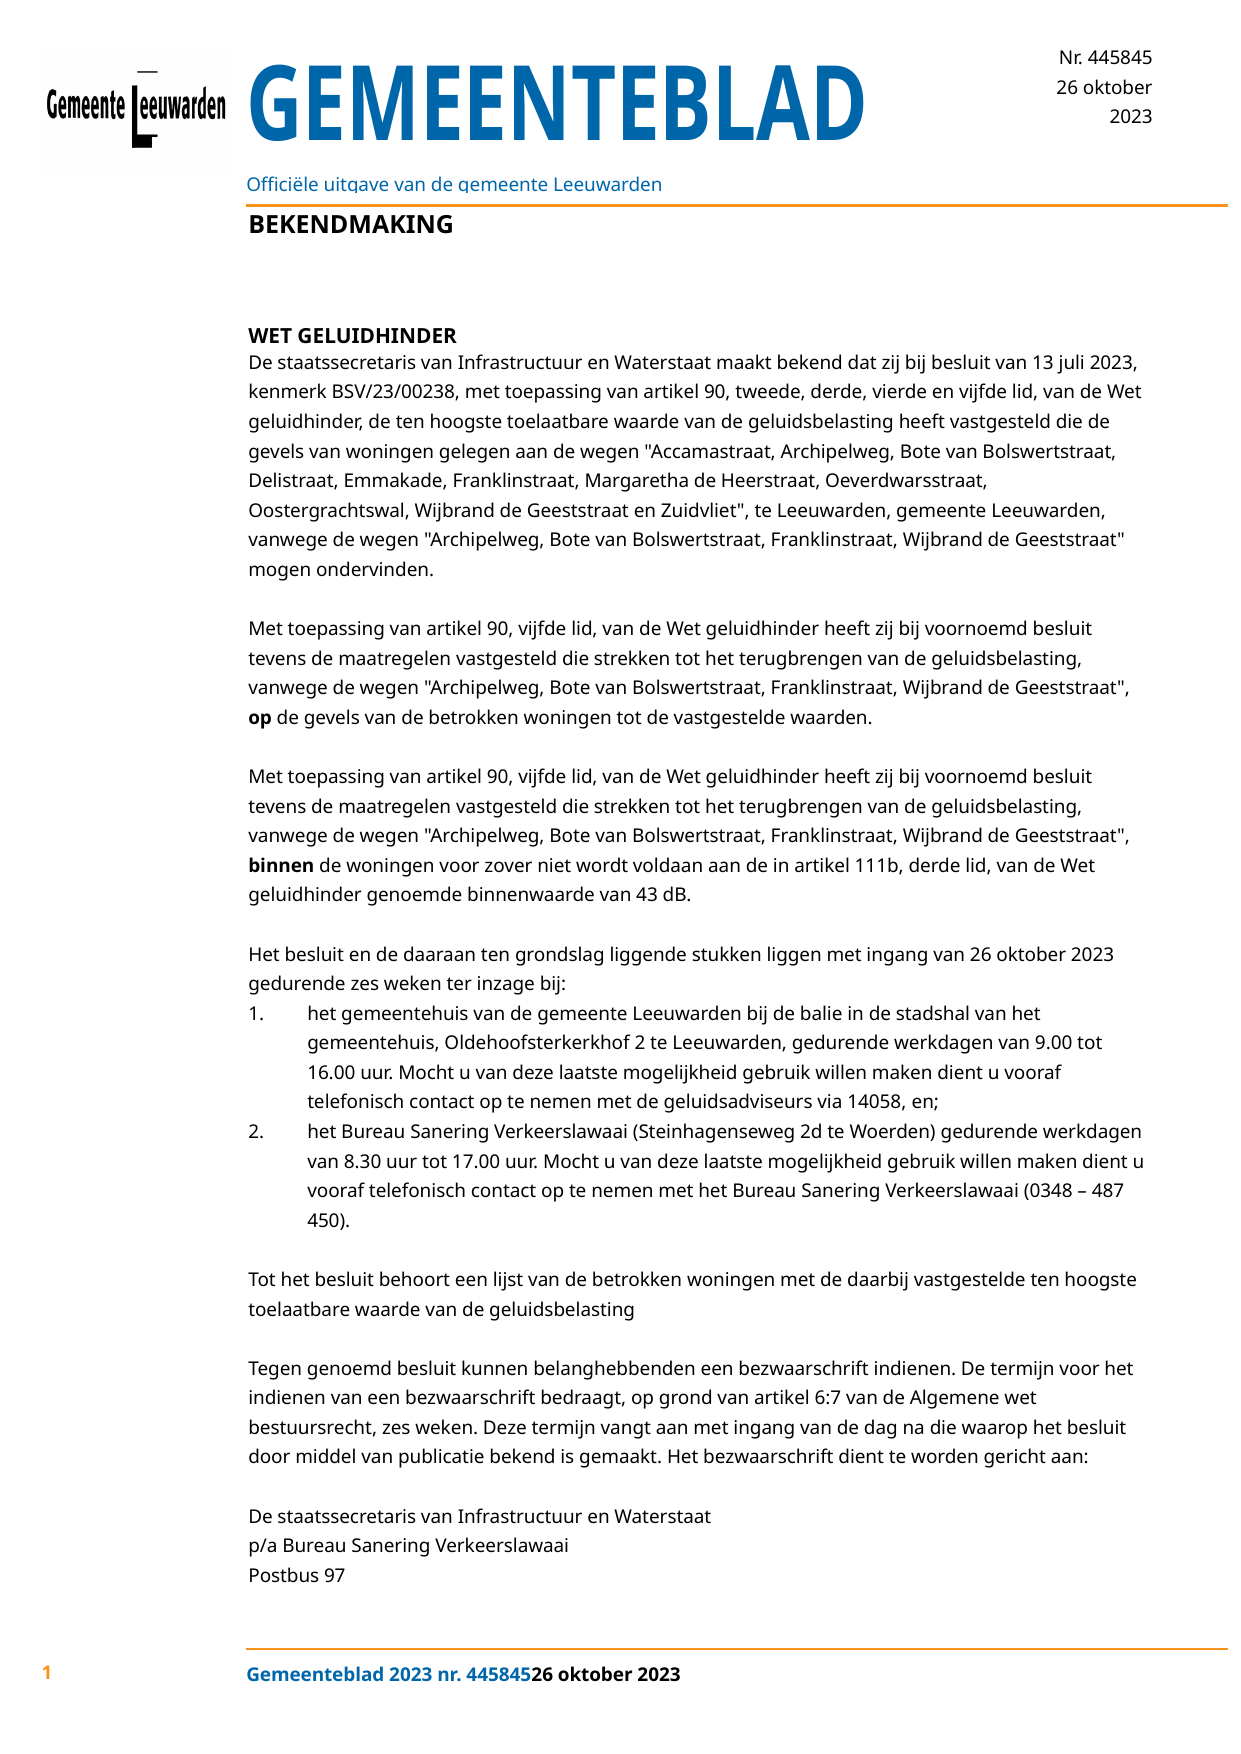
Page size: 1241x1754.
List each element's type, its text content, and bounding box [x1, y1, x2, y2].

text WET GELUIDHINDER [248, 321, 1152, 349]
text Met toepassing van artikel 90, vijfde lid, van de Wet geluidhinder heeft zij bij voornoemd besluit tevens de maatregelen vastgesteld die strekken tot het terugbrengen van de geluidsbelasting, vanwege de wegen "Archipelweg, Bote van Bolswertstraat, Franklinstraat, Wijbrand de Geeststraat", binnen de woningen voor zover niet wordt voldaan aan de in artikel 111b, derde lid, van de Wet geluidhinder genoemde binnenwaarde van 43 dB. [248, 763, 1152, 907]
text De staatssecretaris van Infrastructuur en Waterstaat [248, 1503, 1152, 1529]
text Tegen genoemd besluit kunnen belanghebbenden een bezwaarschrift indienen. De termijn voor het indienen van een bezwaarschrift bedraagt, op grond van artikel 6:7 van de Algemene wet bestuursrecht, zes weken. Deze termijn vangt aan met ingang van de dag na die waarop het besluit door middel van publicatie bekend is gemaakt. Het bezwaarschrift dient te worden gericht aan: [248, 1355, 1152, 1469]
text BEKENDMAKING [248, 207, 1152, 241]
text p/a Bureau Sanering Verkeerslawaai [248, 1532, 1152, 1558]
text Tot het besluit behoort een lijst van de betrokken woningen met de daarbij vastgestelde ten hoogste toelaatbare waarde van de geluidsbelasting [248, 1266, 1152, 1322]
text De staatssecretaris van Infrastructuur en Waterstaat maakt bekend dat zij bij besluit van 13 juli 2023, kenmerk BSV/23/00238, met toepassing van artikel 90, tweede, derde, vierde en vijfde lid, van de Wet geluidhinder, de ten hoogste toelaatbare waarde van de geluidsbelasting heeft vastgesteld die de gevels van woningen gelegen aan de wegen "Accamastraat, Archipelweg, Bote van Bolswertstraat, Delistraat, Emmakade, Franklinstraat, Margaretha de Heerstraat, Oeverdwarsstraat, Oostergrachtswal, Wijbrand de Geeststraat en Zuidvliet", te Leeuwarden, gemeente Leeuwarden, vanwege de wegen "Archipelweg, Bote van Bolswertstraat, Franklinstraat, Wijbrand de Geeststraat" mogen ondervinden. [248, 349, 1152, 582]
list het Bureau Sanering Verkeerslawaai (Steinhagenseweg 2d te Woerden) gedurende werkdagen van 8.30 uur tot 17.00 uur. Mocht u van deze laatste mogelijkheid gebruik willen maken dient u vooraf telefonisch contact op te nemen met het Bureau Sanering Verkeerslawaai (0348 – 487 450). [248, 1118, 1152, 1233]
picture [41, 47, 231, 172]
text Het besluit en de daaraan ten grondslag liggende stukken liggen met ingang van 26 oktober 2023 gedurende zes weken ter inzage bij: [248, 941, 1152, 996]
text Postbus 97 [248, 1562, 1152, 1588]
text Met toepassing van artikel 90, vijfde lid, van de Wet geluidhinder heeft zij bij voornoemd besluit tevens de maatregelen vastgesteld die strekken tot het terugbrengen van de geluidsbelasting, vanwege de wegen "Archipelweg, Bote van Bolswertstraat, Franklinstraat, Wijbrand de Geeststraat", op de gevels van de betrokken woningen tot de vastgestelde waarden. [248, 615, 1152, 730]
list het gemeentehuis van de gemeente Leeuwarden bij de balie in de stadshal van het gemeentehuis, Oldehoofsterkerkhof 2 te Leeuwarden, gedurende werkdagen van 9.00 tot 16.00 uur. Mocht u van deze laatste mogelijkheid gebruik willen maken dient u vooraf telefonisch contact op te nemen met de geluidsadviseurs via 14058, en; [248, 1000, 1152, 1114]
